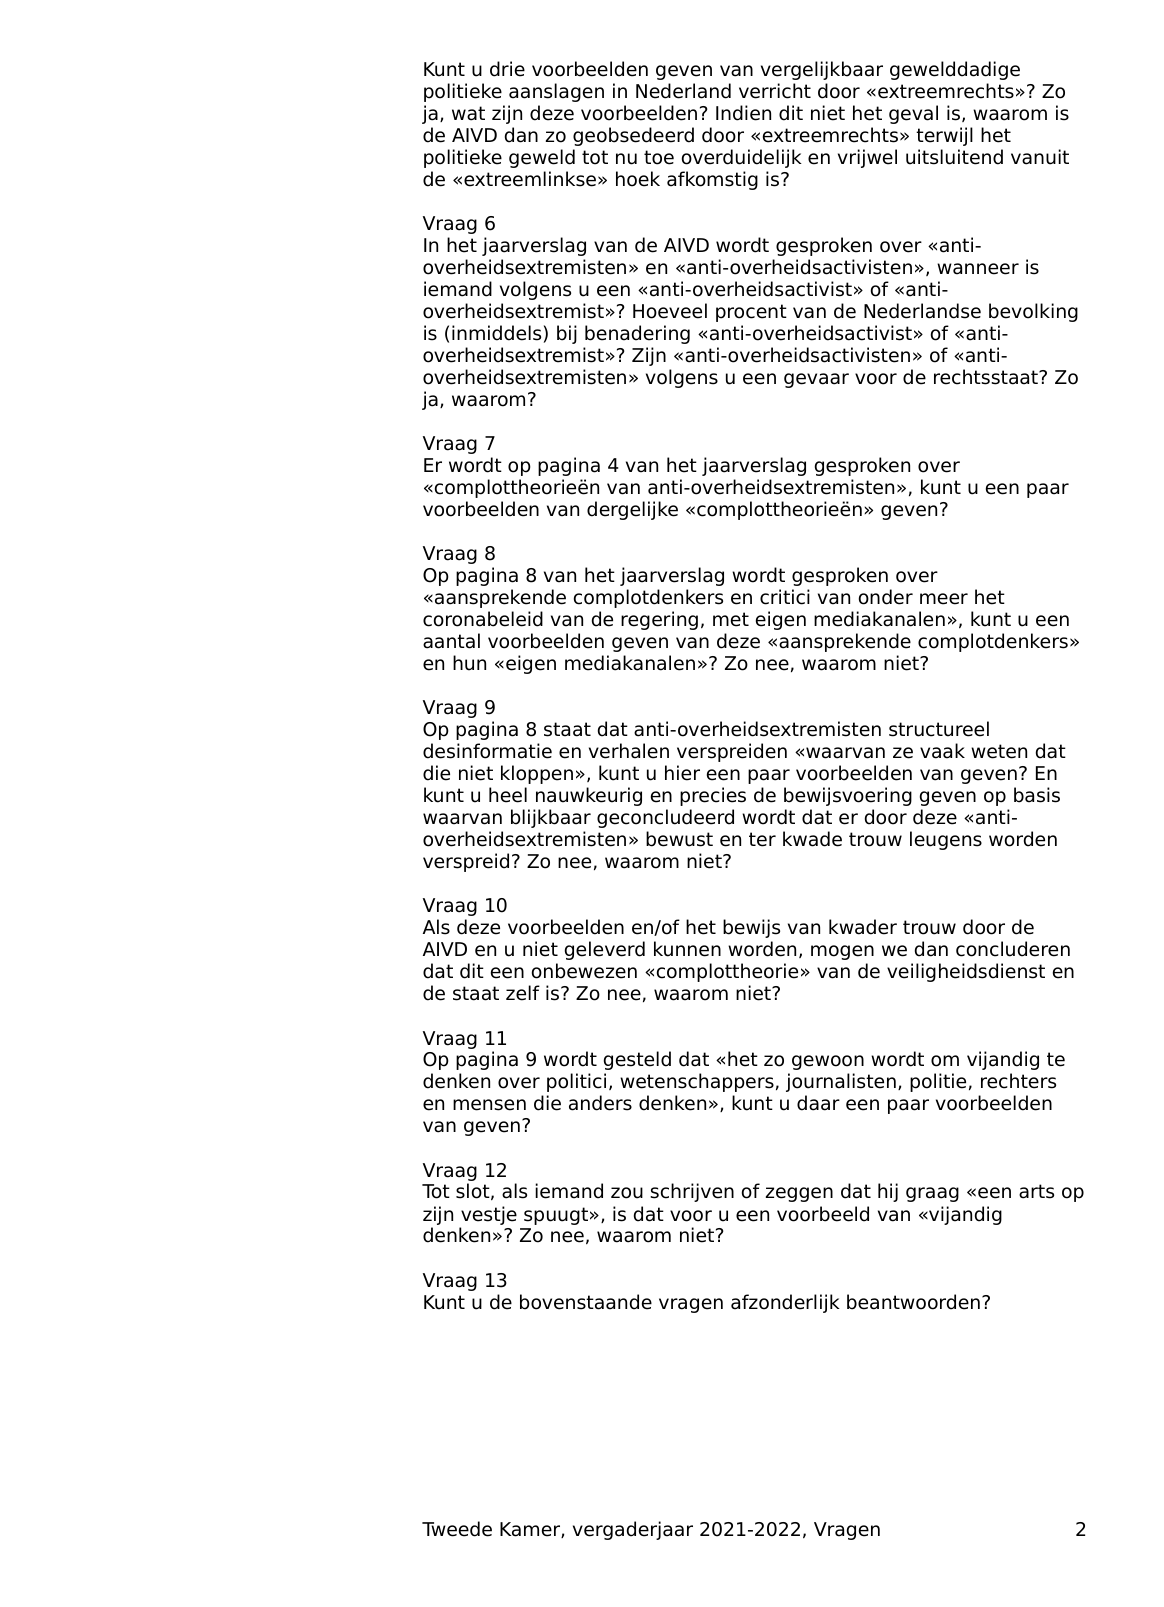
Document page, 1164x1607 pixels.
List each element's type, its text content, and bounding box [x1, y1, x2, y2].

text Vraag 13 [422, 1269, 1087, 1292]
text Tot slot, als iemand zou schrijven of zeggen dat hij graag «een arts op zijn vestje spuugt», is dat voor u een voorbeeld van «vijandig denken»? Zo nee, waarom niet? [422, 1181, 1087, 1247]
text Vraag 8 [422, 543, 1087, 565]
text Vraag 11 [422, 1027, 1087, 1049]
text Er wordt op pagina 4 van het jaarverslag gesproken over «complottheorieën van anti-overheidsextremisten», kunt u een paar voorbeelden van dergelijke «complottheorieën» geven? [422, 455, 1087, 521]
text Vraag 10 [422, 895, 1087, 917]
text Kunt u de bovenstaande vragen afzonderlijk beantwoorden? [422, 1292, 1087, 1313]
text Kunt u drie voorbeelden geven van vergelijkbaar gewelddadige politieke aanslagen in Nederland verricht door «extreemrechts»? Zo ja, wat zijn deze voorbeelden? Indien dit niet het geval is, waarom is de AIVD dan zo geobsedeerd door «extreemrechts» terwijl het politieke geweld tot nu toe overduidelijk en vrijwel uitsluitend vanuit de «extreemlinkse» hoek afkomstig is? [422, 59, 1087, 191]
text Op pagina 8 van het jaarverslag wordt gesproken over «aansprekende complotdenkers en critici van onder meer het coronabeleid van de regering, met eigen mediakanalen», kunt u een aantal voorbeelden geven van deze «aansprekende complotdenkers» en hun «eigen mediakanalen»? Zo nee, waarom niet? [422, 565, 1087, 675]
text Op pagina 9 wordt gesteld dat «het zo gewoon wordt om vijandig te denken over politici, wetenschappers, journalisten, politie, rechters en mensen die anders denken», kunt u daar een paar voorbeelden van geven? [422, 1049, 1087, 1137]
text Als deze voorbeelden en/of het bewijs van kwader trouw door de AIVD en u niet geleverd kunnen worden, mogen we dan concluderen dat dit een onbewezen «complottheorie» van de veiligheidsdienst en de staat zelf is? Zo nee, waarom niet? [422, 917, 1087, 1005]
text Vraag 12 [422, 1159, 1087, 1181]
text Vraag 7 [422, 433, 1087, 455]
text In het jaarverslag van de AIVD wordt gesproken over «anti-overheidsextremisten» en «anti-overheidsactivisten», wanneer is iemand volgens u een «anti-overheidsactivist» of «anti-overheidsextremist»? Hoeveel procent van de Nederlandse bevolking is (inmiddels) bij benadering «anti-overheidsactivist» of «anti-overheidsextremist»? Zijn «anti-overheidsactivisten» of «anti-overheidsextremisten» volgens u een gevaar voor de rechtsstaat? Zo ja, waarom? [422, 235, 1087, 411]
text Vraag 6 [422, 213, 1087, 235]
text Op pagina 8 staat dat anti-overheidsextremisten structureel desinformatie en verhalen verspreiden «waarvan ze vaak weten dat die niet kloppen», kunt u hier een paar voorbeelden van geven? En kunt u heel nauwkeurig en precies de bewijsvoering geven op basis waarvan blijkbaar geconcludeerd wordt dat er door deze «anti-overheidsextremisten» bewust en ter kwade trouw leugens worden verspreid? Zo nee, waarom niet? [422, 719, 1087, 873]
text Vraag 9 [422, 697, 1087, 719]
